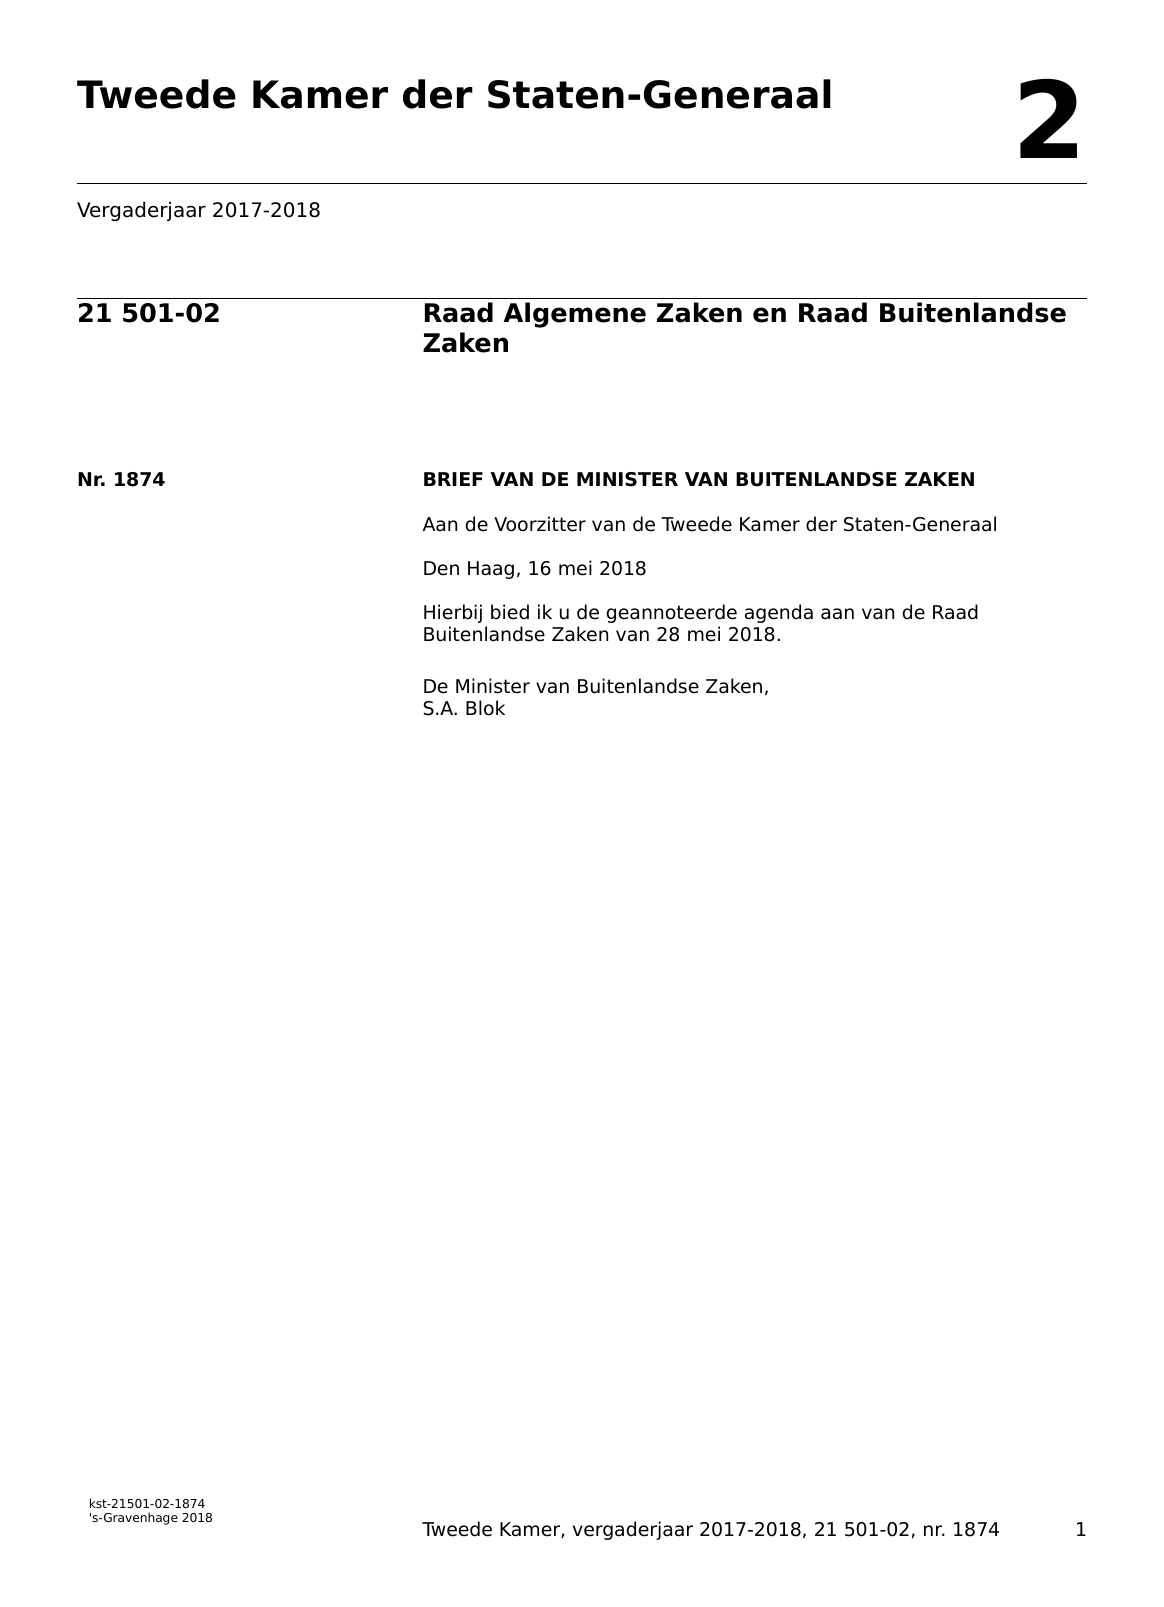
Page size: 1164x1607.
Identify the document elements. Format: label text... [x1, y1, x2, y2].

table_header 2 [886, 59, 1087, 183]
text De Minister van Buitenlandse Zaken, S.A. Blok [422, 676, 1087, 720]
text 's-Gravenhage 2018 [88, 1511, 323, 1525]
subtitle 21 501-02 Raad Algemene Zaken en Raad Buitenlandse Zaken [77, 299, 1087, 358]
table_cell Vergaderjaar 2017-2018 [77, 184, 1087, 298]
text kst-21501-02-1874 [88, 1497, 323, 1511]
text Aan de Voorzitter van de Tweede Kamer der Staten-Generaal [422, 513, 1087, 536]
table_header Tweede Kamer der Staten-Generaal [77, 59, 886, 183]
subtitle Nr. 1874 BRIEF VAN DE MINISTER VAN BUITENLANDSE ZAKEN [77, 469, 1087, 491]
text Hierbij bied ik u de geannoteerde agenda aan van de Raad Buitenlandse Zaken van 28 mei 2018. [422, 602, 1087, 646]
text Den Haag, 16 mei 2018 [422, 558, 1087, 580]
